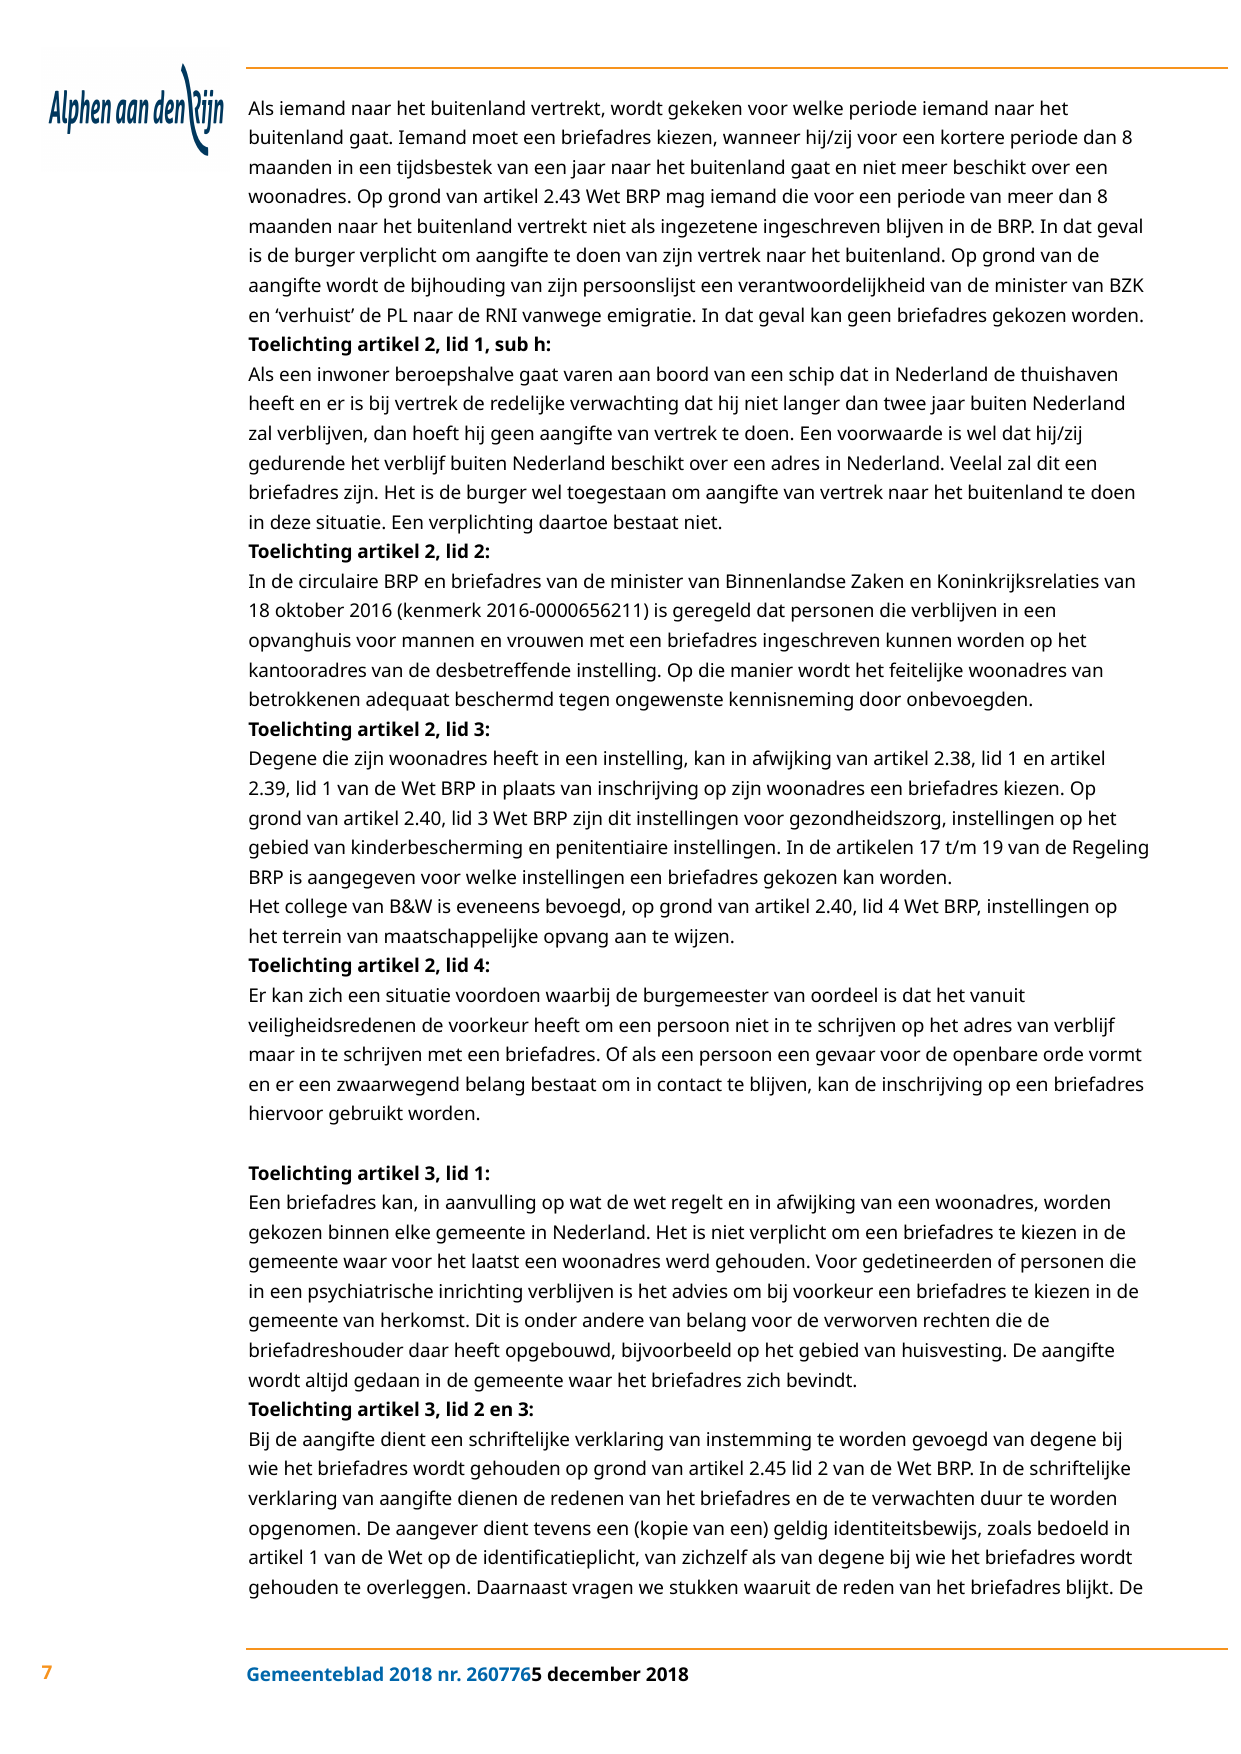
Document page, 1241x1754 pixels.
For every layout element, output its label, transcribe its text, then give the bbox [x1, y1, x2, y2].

text Toelichting artikel 2, lid 2: [248, 538, 1152, 564]
text Toelichting artikel 2, lid 3: [248, 716, 1152, 742]
text Het college van B&W is eveneens bevoegd, op grond van artikel 2.40, lid 4 Wet BRP, instellingen op het terrein van maatschappelijke opvang aan te wijzen. [248, 893, 1152, 949]
text Toelichting artikel 2, lid 4: [248, 953, 1152, 978]
text Er kan zich een situatie voordoen waarbij de burgemeester van oordeel is dat het vanuit veiligheidsredenen de voorkeur heeft om een persoon niet in te schrijven op het adres van verblijf maar in te schrijven met een briefadres. Of als een persoon een gevaar voor de openbare orde vormt en er een zwaarwegend belang bestaat om in contact te blijven, kan de inschrijving op een briefadres hiervoor gebruikt worden. [248, 982, 1152, 1126]
text Toelichting artikel 2, lid 1, sub h: [248, 331, 1152, 357]
text Als een inwoner beroepshalve gaat varen aan boord van een schip dat in Nederland de thuishaven heeft en er is bij vertrek de redelijke verwachting dat hij niet langer dan twee jaar buiten Nederland zal verblijven, dan hoeft hij geen aangifte van vertrek te doen. Een voorwaarde is wel dat hij/zij gedurende het verblijf buiten Nederland beschikt over een adres in Nederland. Veelal zal dit een briefadres zijn. Het is de burger wel toegestaan om aangifte van vertrek naar het buitenland te doen in deze situatie. Een verplichting daartoe bestaat niet. [248, 361, 1152, 535]
text Bij de aangifte dient een schriftelijke verklaring van instemming te worden gevoegd van degene bij wie het briefadres wordt gehouden op grond van artikel 2.45 lid 2 van de Wet BRP. In de schriftelijke verklaring van aangifte dienen de redenen van het briefadres en de te verwachten duur te worden opgenomen. De aangever dient tevens een (kopie van een) geldig identiteitsbewijs, zoals bedoeld in artikel 1 van de Wet op de identificatieplicht, van zichzelf als van degene bij wie het briefadres wordt gehouden te overleggen. Daarnaast vragen we stukken waaruit de reden van het briefadres blijkt. De [248, 1426, 1152, 1600]
text Een briefadres kan, in aanvulling op wat de wet regelt en in afwijking van een woonadres, worden gekozen binnen elke gemeente in Nederland. Het is niet verplicht om een briefadres te kiezen in de gemeente waar voor het laatst een woonadres werd gehouden. Voor gedetineerden of personen die in een psychiatrische inrichting verblijven is het advies om bij voorkeur een briefadres te kiezen in de gemeente van herkomst. Dit is onder andere van belang voor de verworven rechten die de briefadreshouder daar heeft opgebouwd, bijvoorbeeld op het gebied van huisvesting. De aangifte wordt altijd gedaan in de gemeente waar het briefadres zich bevindt. [248, 1189, 1152, 1393]
picture [41, 47, 231, 172]
text Als iemand naar het buitenland vertrekt, wordt gekeken voor welke periode iemand naar het buitenland gaat. Iemand moet een briefadres kiezen, wanneer hij/zij voor een kortere periode dan 8 maanden in een tijdsbestek van een jaar naar het buitenland gaat en niet meer beschikt over een woonadres. Op grond van artikel 2.43 Wet BRP mag iemand die voor een periode van meer dan 8 maanden naar het buitenland vertrekt niet als ingezetene ingeschreven blijven in de BRP. In dat geval is de burger verplicht om aangifte te doen van zijn vertrek naar het buitenland. Op grond van de aangifte wordt de bijhouding van zijn persoonslijst een verantwoordelijkheid van de minister van BZK en ‘verhuist’ de PL naar de RNI vanwege emigratie. In dat geval kan geen briefadres gekozen worden. [248, 95, 1152, 328]
text Toelichting artikel 3, lid 2 en 3: [248, 1396, 1152, 1422]
text Degene die zijn woonadres heeft in een instelling, kan in afwijking van artikel 2.38, lid 1 en artikel 2.39, lid 1 van de Wet BRP in plaats van inschrijving op zijn woonadres een briefadres kiezen. Op grond van artikel 2.40, lid 3 Wet BRP zijn dit instellingen voor gezondheidszorg, instellingen op het gebied van kinderbescherming en penitentiaire instellingen. In de artikelen 17 t/m 19 van de Regeling BRP is aangegeven voor welke instellingen een briefadres gekozen kan worden. [248, 746, 1152, 890]
text Toelichting artikel 3, lid 1: [248, 1160, 1152, 1186]
text In de circulaire BRP en briefadres van de minister van Binnenlandse Zaken en Koninkrijksrelaties van 18 oktober 2016 (kenmerk 2016-0000656211) is geregeld dat personen die verblijven in een opvanghuis voor mannen en vrouwen met een briefadres ingeschreven kunnen worden op het kantooradres van de desbetreffende instelling. Op die manier wordt het feitelijke woonadres van betrokkenen adequaat beschermd tegen ongewenste kennisneming door onbevoegden. [248, 568, 1152, 712]
